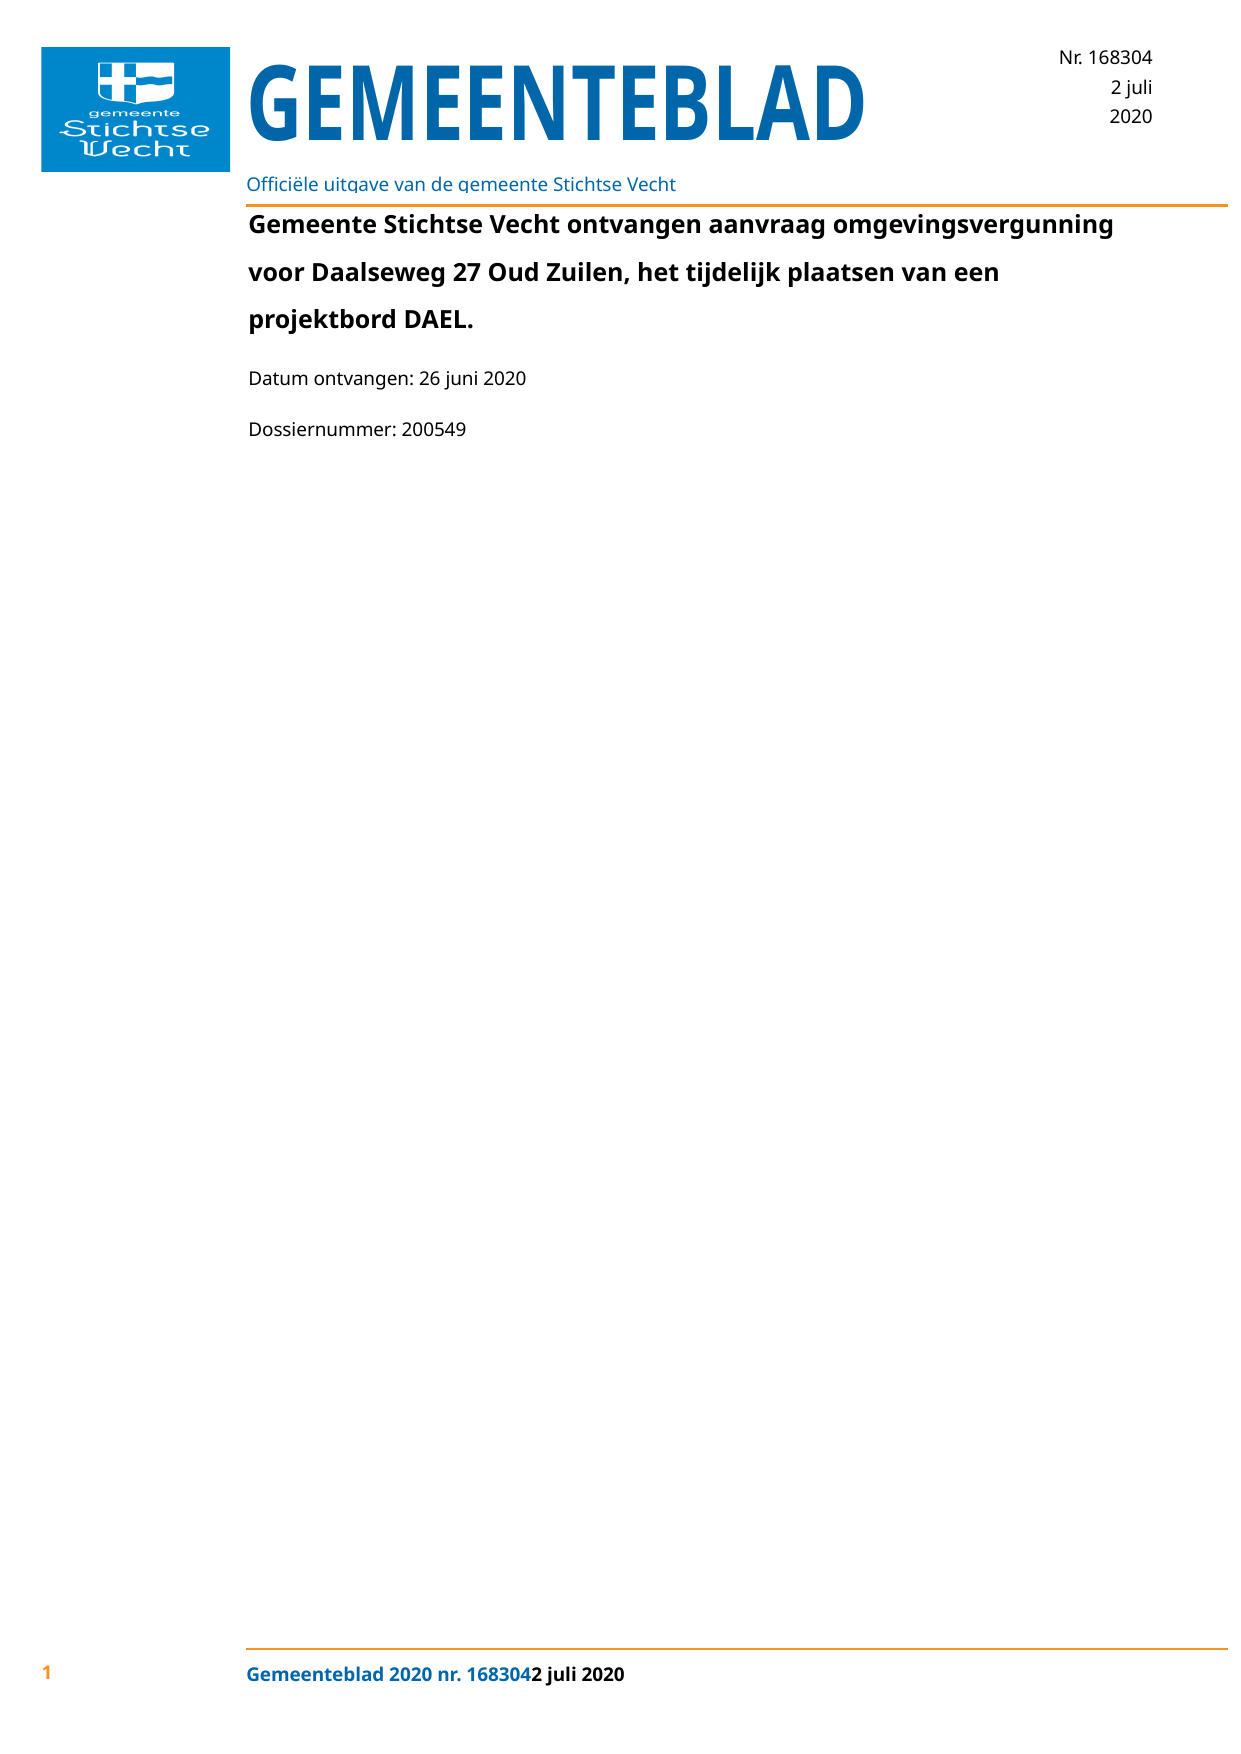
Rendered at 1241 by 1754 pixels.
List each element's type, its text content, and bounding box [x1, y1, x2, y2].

picture [99, 63, 135, 101]
text Datum ontvangen: 26 juni 2020 [248, 366, 1152, 391]
picture [137, 63, 174, 103]
text Dossiernummer: 200549 [248, 416, 1152, 442]
text Gemeente Stichtse Vecht ontvangen aanvraag omgevingsvergunning voor Daalseweg 27 Oud Zuilen, het tijdelijk plaatsen van een projektbord DAEL. [248, 207, 1152, 336]
